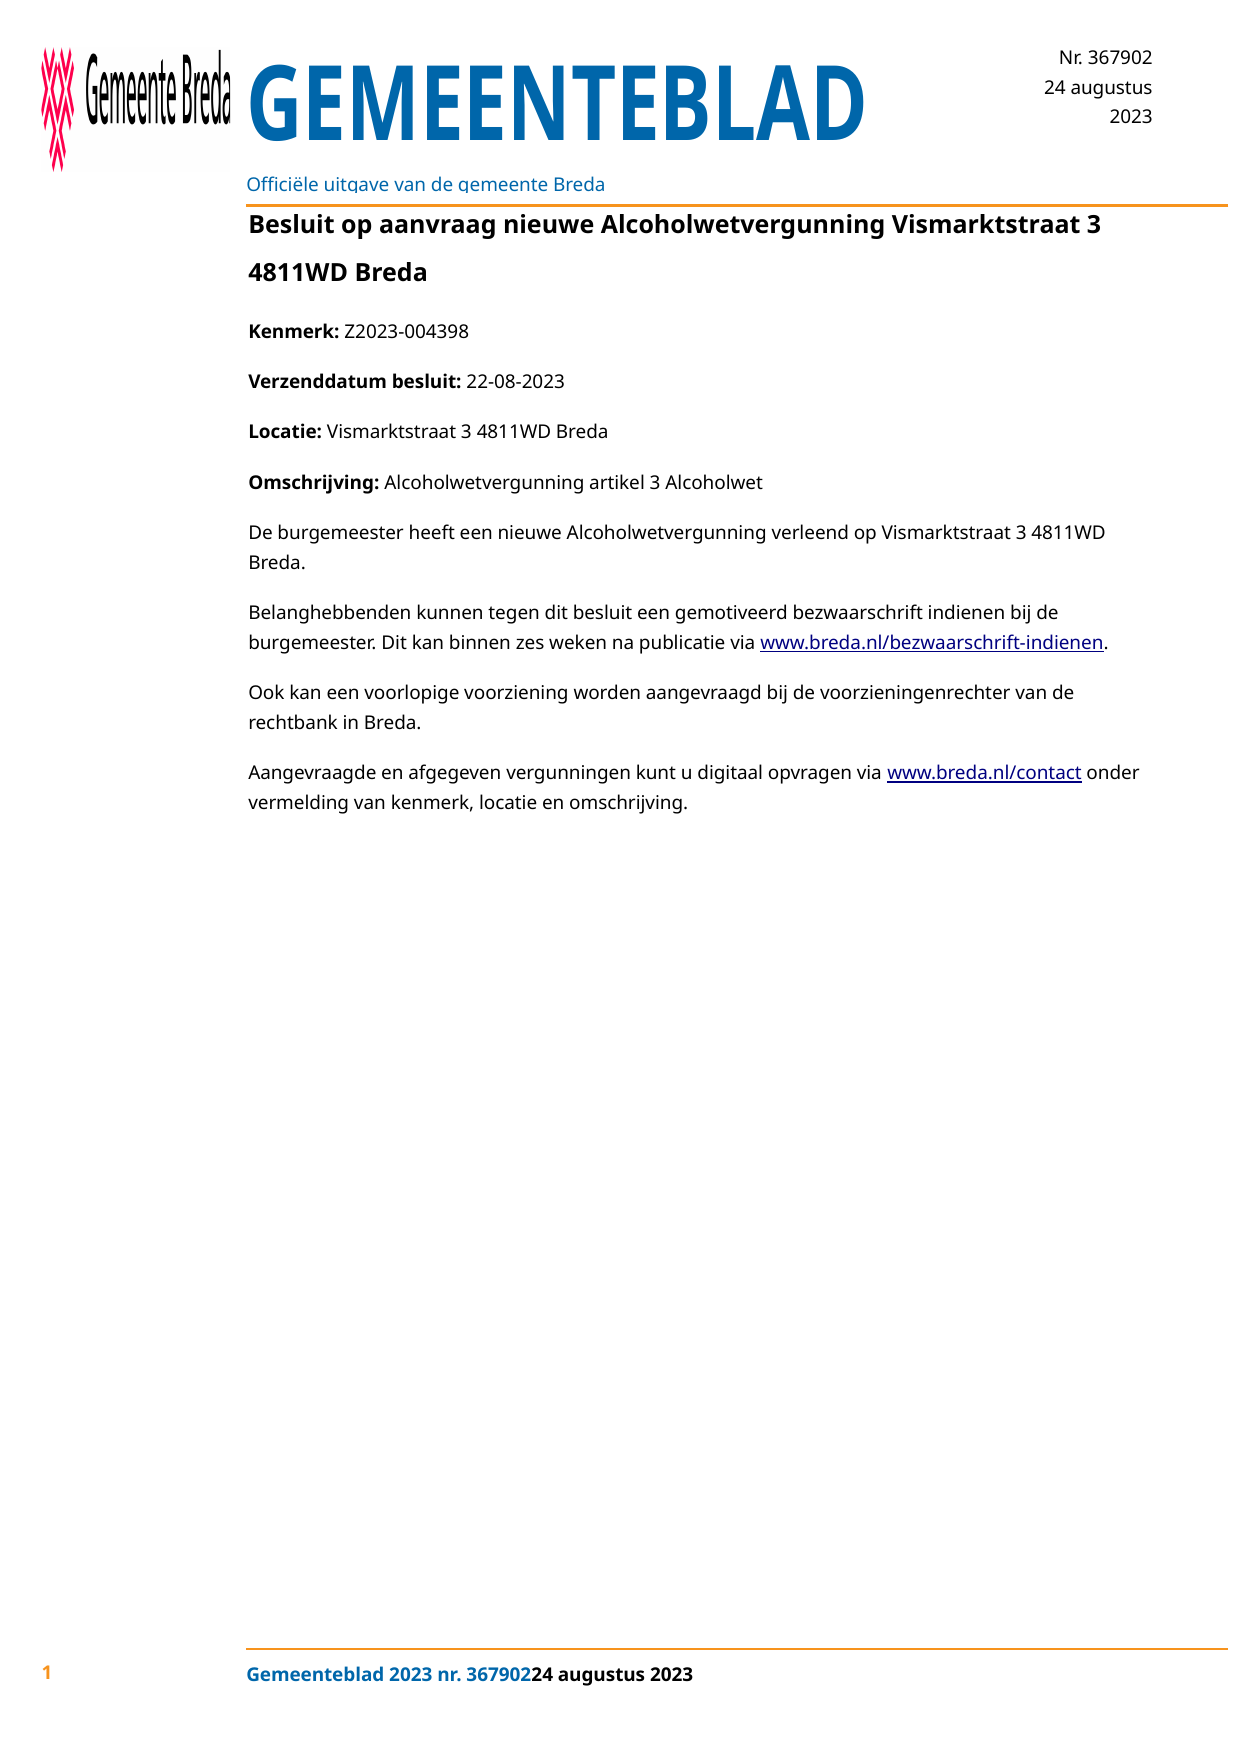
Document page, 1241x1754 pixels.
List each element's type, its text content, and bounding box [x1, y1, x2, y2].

text Belanghebbenden kunnen tegen dit besluit een gemotiveerd bezwaarschrift indienen bij de burgemeester. Dit kan binnen zes weken na publicatie via www.breda.nl/bezwaarschrift-indienen. [248, 599, 1152, 655]
text Aangevraagde en afgegeven vergunningen kunt u digitaal opvragen via www.breda.nl/contact onder vermelding van kenmerk, locatie en omschrijving. [248, 759, 1152, 815]
text Omschrijving: Alcoholwetvergunning artikel 3 Alcoholwet [248, 469, 1152, 495]
text Ook kan een voorlopige voorziening worden aangevraagd bij de voorzieningenrechter van de rechtbank in Breda. [248, 679, 1152, 735]
text Kenmerk: Z2023-004398 [248, 318, 1152, 344]
text Locatie: Vismarktstraat 3 4811WD Breda [248, 419, 1152, 444]
picture [41, 47, 231, 172]
text Besluit op aanvraag nieuwe Alcoholwetvergunning Vismarktstraat 3 4811WD Breda [248, 207, 1152, 288]
text Verzenddatum besluit: 22-08-2023 [248, 368, 1152, 394]
text De burgemeester heeft een nieuwe Alcoholwetvergunning verleend op Vismarktstraat 3 4811WD Breda. [248, 519, 1152, 575]
